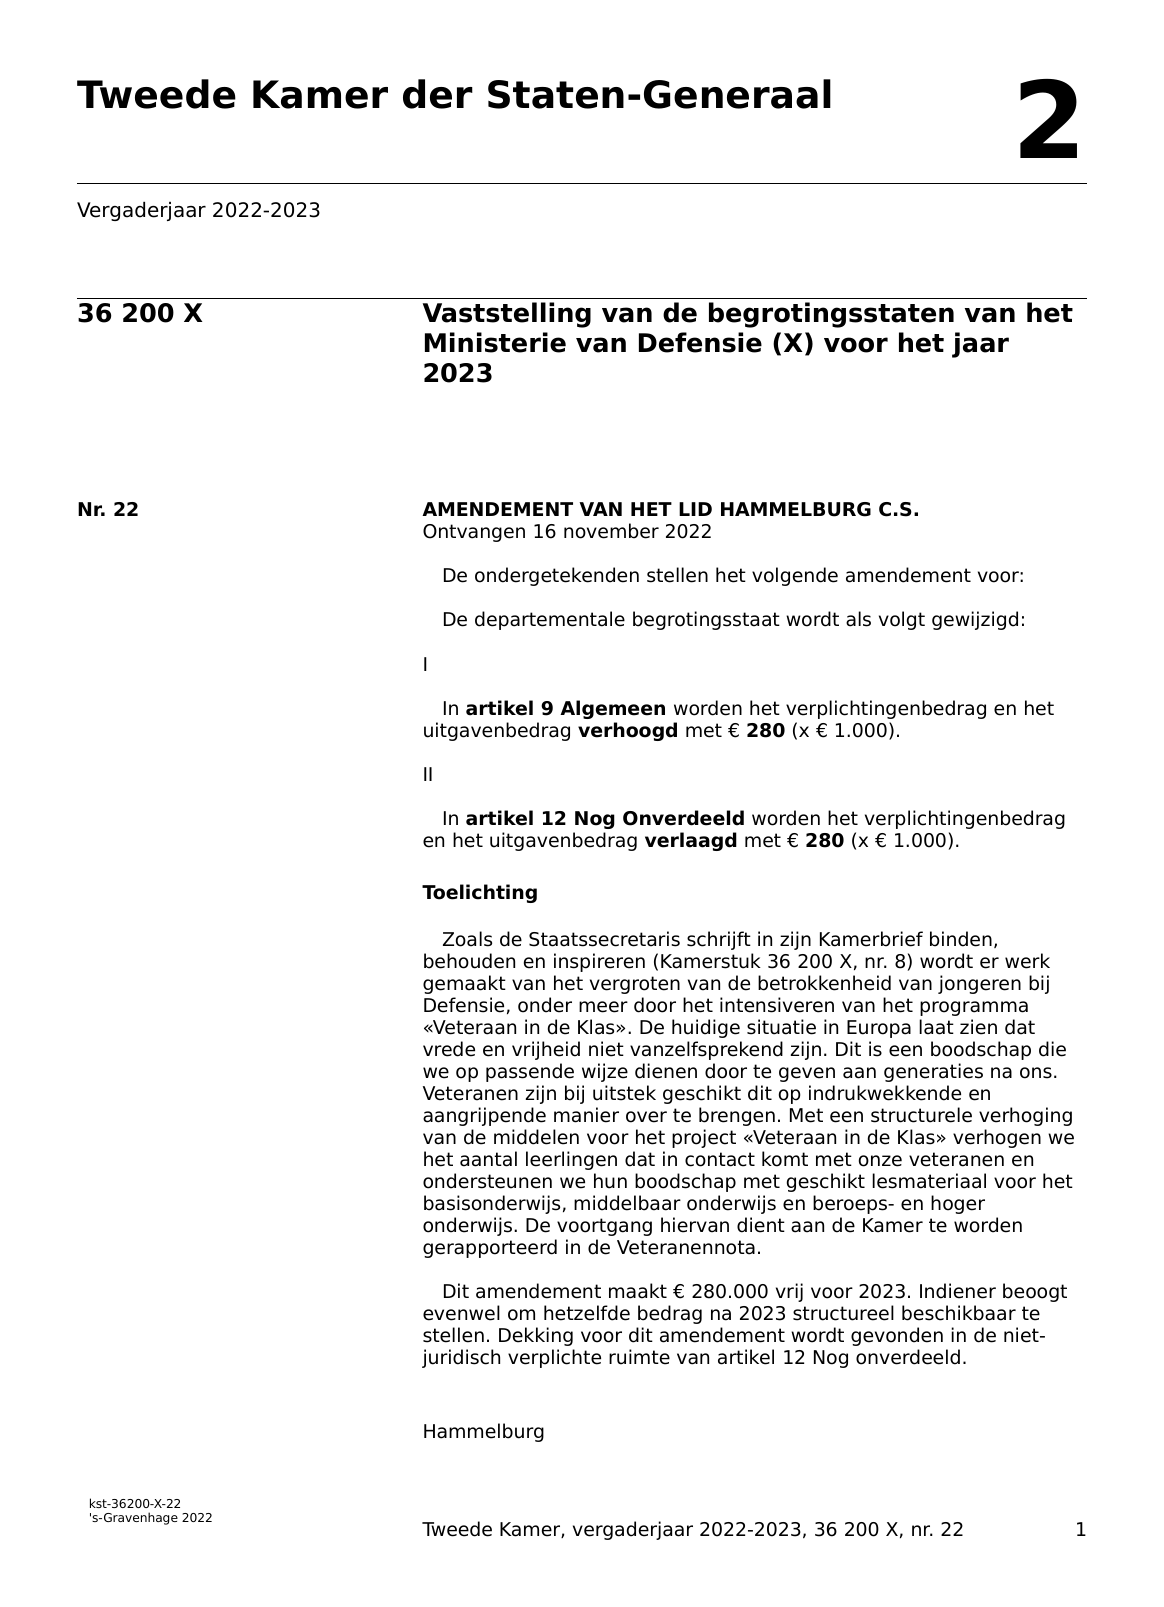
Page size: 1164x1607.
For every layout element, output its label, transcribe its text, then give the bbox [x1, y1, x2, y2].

text In artikel 9 Algemeen worden het verplichtingenbedrag en het uitgavenbedrag verhoogd met € 280 (x € 1.000). [422, 698, 1087, 742]
subtitle Nr. 22 AMENDEMENT VAN HET LID HAMMELBURG C.S. [77, 499, 1087, 521]
table_cell Vergaderjaar 2022-2023 [77, 184, 1087, 298]
text De departementale begrotingsstaat wordt als volgt gewijzigd: [422, 609, 1087, 631]
table_header Tweede Kamer der Staten-Generaal [77, 59, 886, 183]
text Ontvangen 16 november 2022 [422, 521, 1087, 543]
subtitle Toelichting [422, 882, 1087, 904]
text In artikel 12 Nog Onverdeeld worden het verplichtingenbedrag en het uitgavenbedrag verlaagd met € 280 (x € 1.000). [422, 808, 1087, 852]
table_header 2 [886, 59, 1087, 183]
text kst-36200-X-22 [88, 1497, 323, 1511]
text De ondergetekenden stellen het volgende amendement voor: [422, 565, 1087, 587]
text II [422, 764, 1087, 786]
text Dit amendement maakt € 280.000 vrij voor 2023. Indiener beoogt evenwel om hetzelfde bedrag na 2023 structureel beschikbaar te stellen. Dekking voor dit amendement wordt gevonden in de niet-juridisch verplichte ruimte van artikel 12 Nog onverdeeld. [422, 1281, 1087, 1369]
text 's-Gravenhage 2022 [88, 1511, 323, 1525]
text Zoals de Staatssecretaris schrijft in zijn Kamerbrief binden, behouden en inspireren (Kamerstuk 36 200 X, nr. 8) wordt er werk gemaakt van het vergroten van de betrokkenheid van jongeren bij Defensie, onder meer door het intensiveren van het programma «Veteraan in de Klas». De huidige situatie in Europa laat zien dat vrede en vrijheid niet vanzelfsprekend zijn. Dit is een boodschap die we op passende wijze dienen door te geven aan generaties na ons. Veteranen zijn bij uitstek geschikt dit op indrukwekkende en aangrijpende manier over te brengen. Met een structurele verhoging van de middelen voor het project «Veteraan in de Klas» verhogen we het aantal leerlingen dat in contact komt met onze veteranen en ondersteunen we hun boodschap met geschikt lesmateriaal voor het basisonderwijs, middelbaar onderwijs en beroeps- en hoger onderwijs. De voortgang hiervan dient aan de Kamer te worden gerapporteerd in de Veteranennota. [422, 929, 1087, 1259]
text Hammelburg [422, 1399, 1087, 1465]
subtitle 36 200 X Vaststelling van de begrotingsstaten van het Ministerie van Defensie (X) voor het jaar 2023 [77, 299, 1087, 388]
text I [422, 653, 1087, 676]
